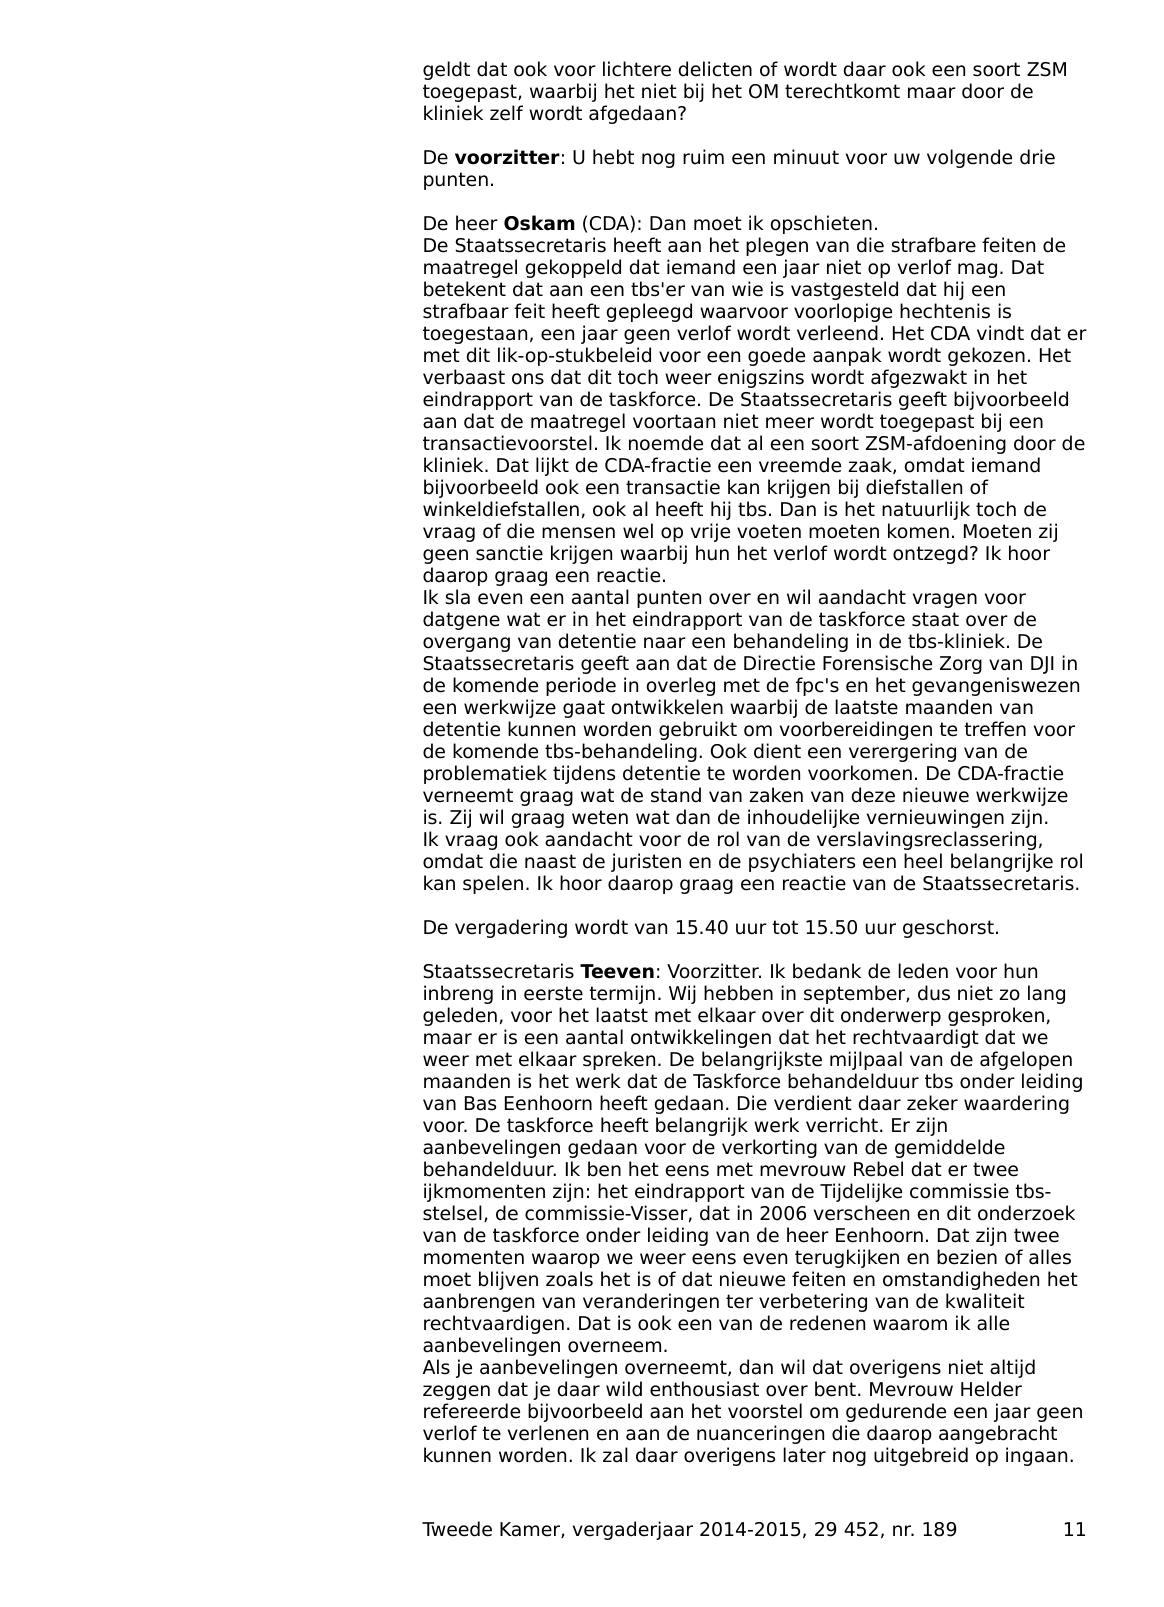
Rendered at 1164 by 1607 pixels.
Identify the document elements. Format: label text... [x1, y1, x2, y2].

text De vergadering wordt van 15.40 uur tot 15.50 uur geschorst. [422, 917, 1087, 939]
text De heer Oskam (CDA): Dan moet ik opschieten. [422, 213, 1087, 235]
text De voorzitter: U hebt nog ruim een minuut voor uw volgende drie punten. [422, 147, 1087, 191]
text Ik sla even een aantal punten over en wil aandacht vragen voor datgene wat er in het eindrapport van de taskforce staat over de overgang van detentie naar een behandeling in de tbs-kliniek. De Staatssecretaris geeft aan dat de Directie Forensische Zorg van DJI in de komende periode in overleg met de fpc's en het gevangeniswezen een werkwijze gaat ontwikkelen waarbij de laatste maanden van detentie kunnen worden gebruikt om voorbereidingen te treffen voor de komende tbs-behandeling. Ook dient een verergering van de problematiek tijdens detentie te worden voorkomen. De CDA-fractie verneemt graag wat de stand van zaken van deze nieuwe werkwijze is. Zij wil graag weten wat dan de inhoudelijke vernieuwingen zijn. [422, 587, 1087, 829]
text geldt dat ook voor lichtere delicten of wordt daar ook een soort ZSM toegepast, waarbij het niet bij het OM terechtkomt maar door de kliniek zelf wordt afgedaan? [422, 59, 1087, 125]
text Als je aanbevelingen overneemt, dan wil dat overigens niet altijd zeggen dat je daar wild enthousiast over bent. Mevrouw Helder refereerde bijvoorbeeld aan het voorstel om gedurende een jaar geen verlof te verlenen en aan de nuanceringen die daarop aangebracht kunnen worden. Ik zal daar overigens later nog uitgebreid op ingaan. [422, 1357, 1087, 1467]
text Ik vraag ook aandacht voor de rol van de verslavingsreclassering, omdat die naast de juristen en de psychiaters een heel belangrijke rol kan spelen. Ik hoor daarop graag een reactie van de Staatssecretaris. [422, 829, 1087, 895]
text De Staatssecretaris heeft aan het plegen van die strafbare feiten de maatregel gekoppeld dat iemand een jaar niet op verlof mag. Dat betekent dat aan een tbs'er van wie is vastgesteld dat hij een strafbaar feit heeft gepleegd waarvoor voorlopige hechtenis is toegestaan, een jaar geen verlof wordt verleend. Het CDA vindt dat er met dit lik-op-stukbeleid voor een goede aanpak wordt gekozen. Het verbaast ons dat dit toch weer enigszins wordt afgezwakt in het eindrapport van de taskforce. De Staatssecretaris geeft bijvoorbeeld aan dat de maatregel voortaan niet meer wordt toegepast bij een transactievoorstel. Ik noemde dat al een soort ZSM-afdoening door de kliniek. Dat lijkt de CDA-fractie een vreemde zaak, omdat iemand bijvoorbeeld ook een transactie kan krijgen bij diefstallen of winkeldiefstallen, ook al heeft hij tbs. Dan is het natuurlijk toch de vraag of die mensen wel op vrije voeten moeten komen. Moeten zij geen sanctie krijgen waarbij hun het verlof wordt ontzegd? Ik hoor daarop graag een reactie. [422, 235, 1087, 587]
text Staatssecretaris Teeven: Voorzitter. Ik bedank de leden voor hun inbreng in eerste termijn. Wij hebben in september, dus niet zo lang geleden, voor het laatst met elkaar over dit onderwerp gesproken, maar er is een aantal ontwikkelingen dat het rechtvaardigt dat we weer met elkaar spreken. De belangrijkste mijlpaal van de afgelopen maanden is het werk dat de Taskforce behandelduur tbs onder leiding van Bas Eenhoorn heeft gedaan. Die verdient daar zeker waardering voor. De taskforce heeft belangrijk werk verricht. Er zijn aanbevelingen gedaan voor de verkorting van de gemiddelde behandelduur. Ik ben het eens met mevrouw Rebel dat er twee ijkmomenten zijn: het eindrapport van de Tijdelijke commissie tbs-stelsel, de commissie-Visser, dat in 2006 verscheen en dit onderzoek van de taskforce onder leiding van de heer Eenhoorn. Dat zijn twee momenten waarop we weer eens even terugkijken en bezien of alles moet blijven zoals het is of dat nieuwe feiten en omstandigheden het aanbrengen van veranderingen ter verbetering van de kwaliteit rechtvaardigen. Dat is ook een van de redenen waarom ik alle aanbevelingen overneem. [422, 961, 1087, 1357]
